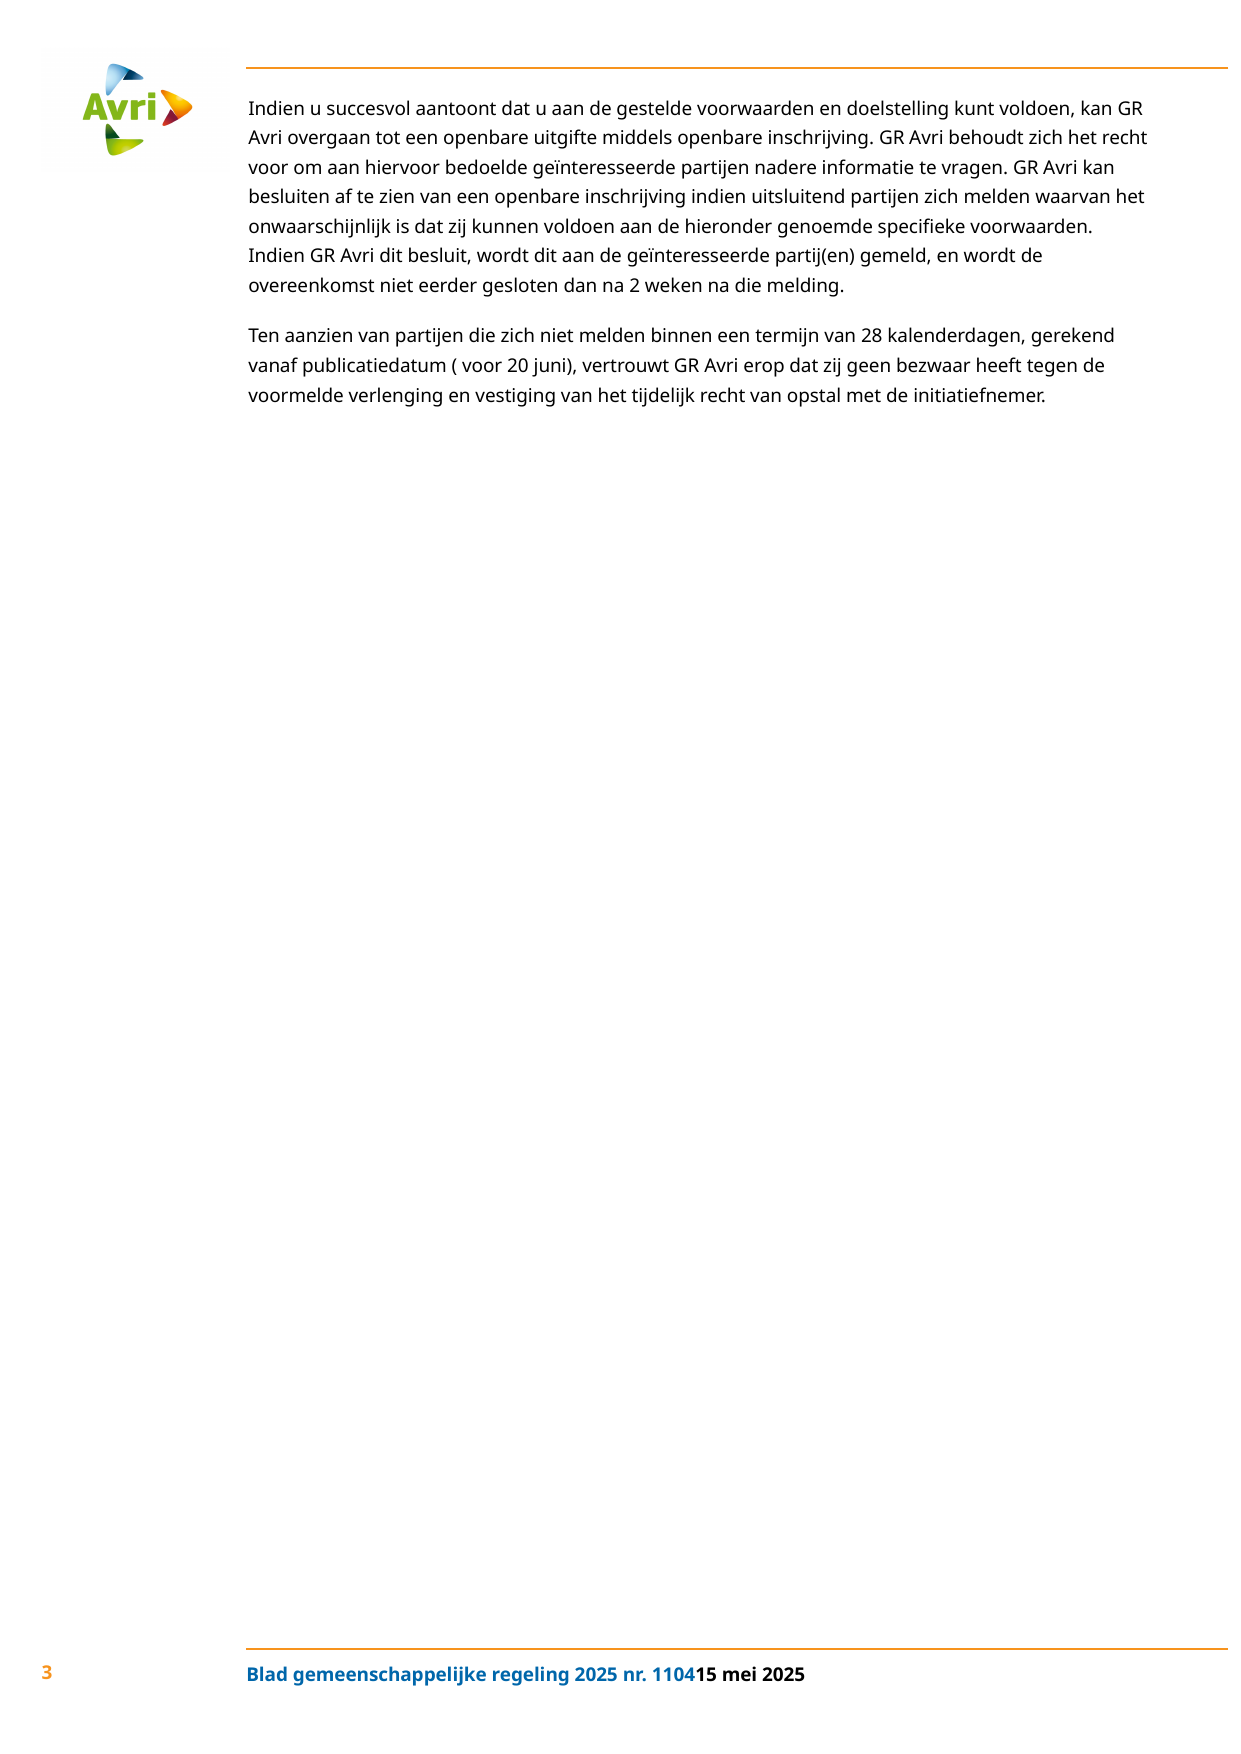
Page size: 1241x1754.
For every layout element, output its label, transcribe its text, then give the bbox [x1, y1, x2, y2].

text Ten aanzien van partijen die zich niet melden binnen een termijn van 28 kalenderdagen, gerekend vanaf publicatiedatum ( voor 20 juni), vertrouwt GR Avri erop dat zij geen bezwaar heeft tegen de voormelde verlenging en vestiging van het tijdelijk recht van opstal met de initiatiefnemer. [248, 323, 1152, 408]
text Indien u succesvol aantoont dat u aan de gestelde voorwaarden en doelstelling kunt voldoen, kan GR Avri overgaan tot een openbare uitgifte middels openbare inschrijving. GR Avri behoudt zich het recht voor om aan hiervoor bedoelde geïnteresseerde partijen nadere informatie te vragen. GR Avri kan besluiten af te zien van een openbare inschrijving indien uitsluitend partijen zich melden waarvan het onwaarschijnlijk is dat zij kunnen voldoen aan de hieronder genoemde specifieke voorwaarden. Indien GR Avri dit besluit, wordt dit aan de geïnteresseerde partij(en) gemeld, en wordt de overeenkomst niet eerder gesloten dan na 2 weken na die melding. [248, 95, 1152, 298]
picture [41, 47, 231, 172]
